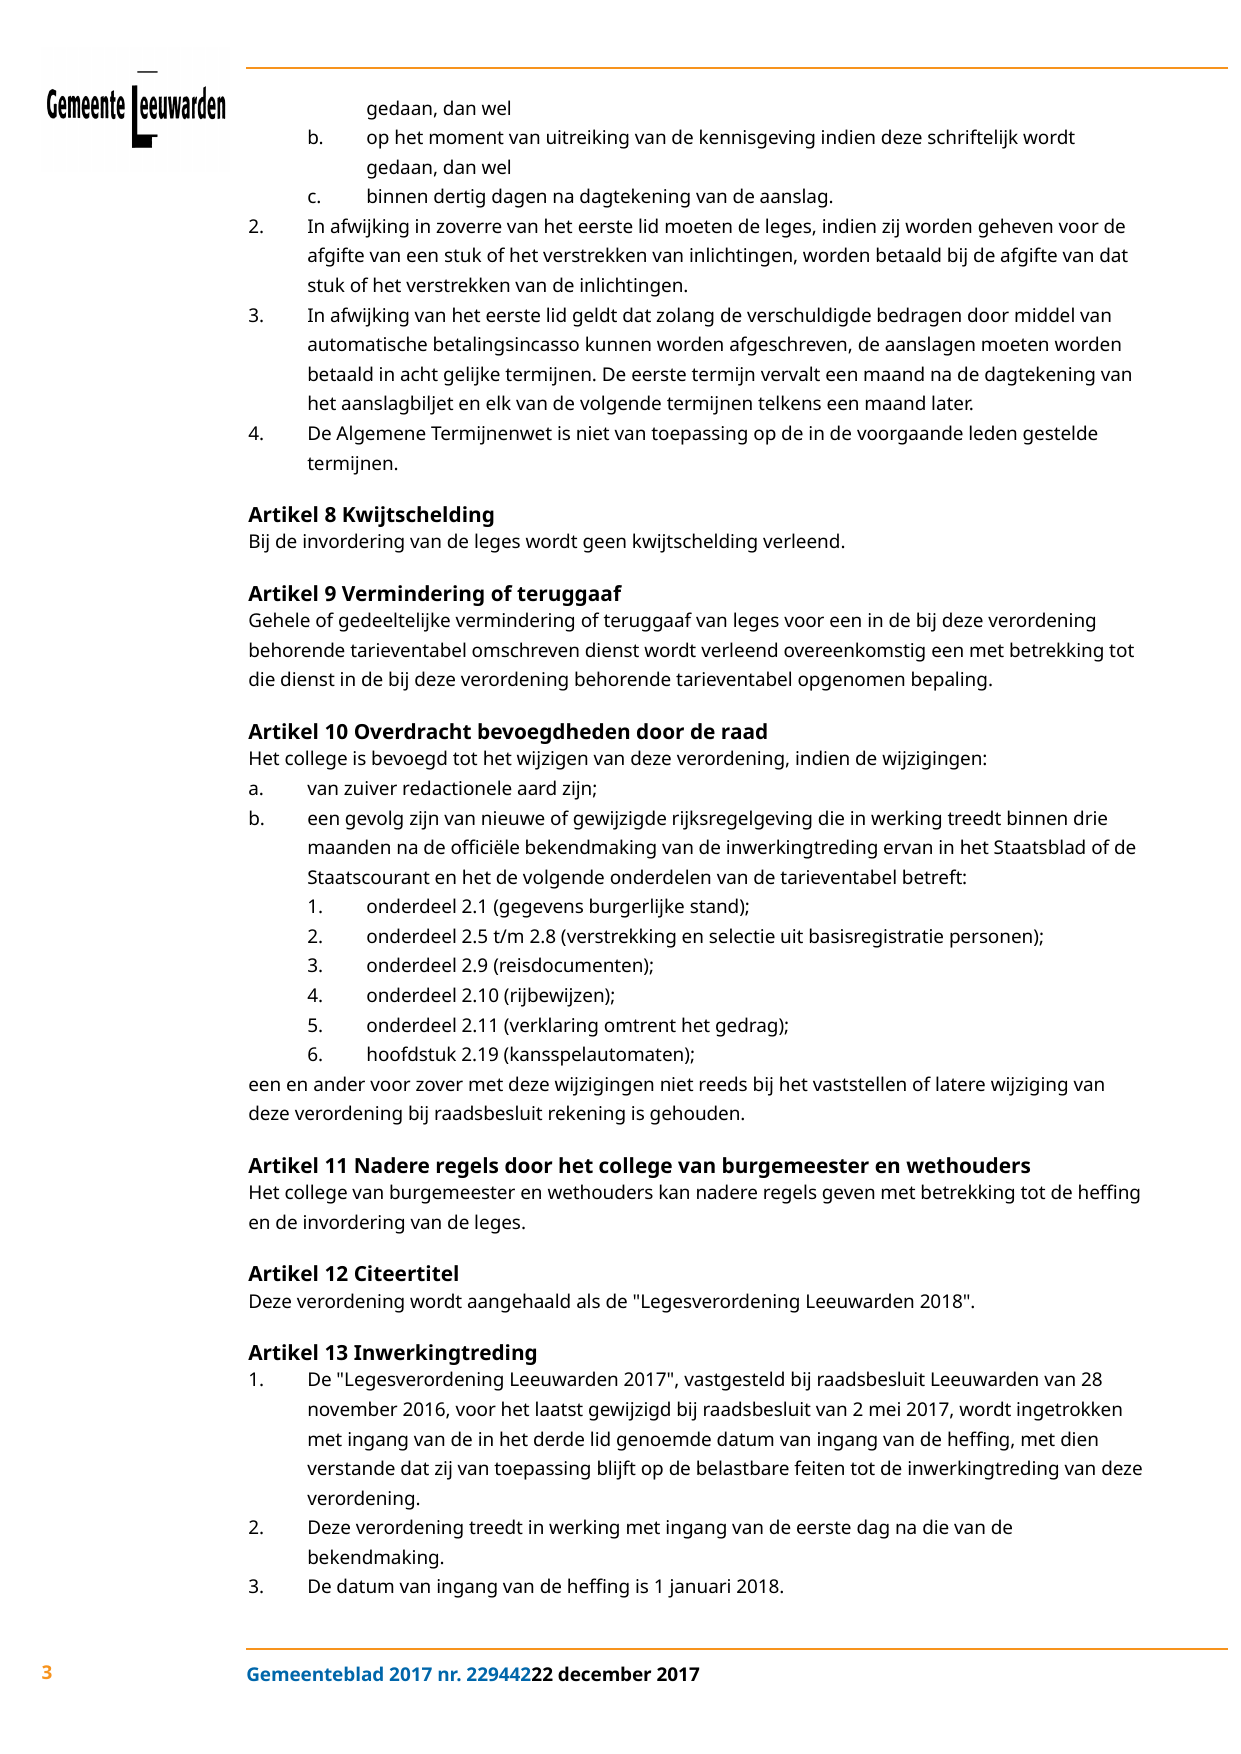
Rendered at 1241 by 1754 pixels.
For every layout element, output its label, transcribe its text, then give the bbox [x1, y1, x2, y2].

text een en ander voor zover met deze wijzigingen niet reeds bij het vaststellen of latere wijziging van deze verordening bij raadsbesluit rekening is gehouden. [248, 1071, 1152, 1126]
list op het moment van uitreiking van de kennisgeving indien deze schriftelijk wordt gedaan, dan wel [307, 124, 1152, 180]
text Artikel 9 Vermindering of teruggaaf [248, 579, 1152, 607]
text Het college van burgemeester en wethouders kan nadere regels geven met betrekking tot de heffing en de invordering van de leges. [248, 1179, 1152, 1235]
list onderdeel 2.1 (gegevens burgerlijke stand); [307, 893, 1152, 919]
list onderdeel 2.9 (reisdocumenten); [307, 953, 1152, 978]
list De "Legesverordening Leeuwarden 2017", vastgesteld bij raadsbesluit Leeuwarden van 28 november 2016, voor het laatst gewijzigd bij raadsbesluit van 2 mei 2017, wordt ingetrokken met ingang van de in het derde lid genoemde datum van ingang van de heffing, met dien verstande dat zij van toepassing blijft op de belastbare feiten tot de inwerkingtreding van deze verordening. [248, 1367, 1152, 1511]
text Bij de invordering van de leges wordt geen kwijtschelding verleend. [248, 529, 1152, 554]
list onderdeel 2.11 (verklaring omtrent het gedrag); [307, 1012, 1152, 1037]
picture [41, 47, 231, 172]
text Artikel 12 Citeertitel [248, 1259, 1152, 1288]
list Deze verordening treedt in werking met ingang van de eerste dag na die van de bekendmaking. [248, 1514, 1152, 1570]
text Deze verordening wordt aangehaald als de "Legesverordening Leeuwarden 2018". [248, 1288, 1152, 1313]
list In afwijking in zoverre van het eerste lid moeten de leges, indien zij worden geheven voor de afgifte van een stuk of het verstrekken van inlichtingen, worden betaald bij de afgifte van dat stuk of het verstrekken van de inlichtingen. [248, 213, 1152, 298]
list onderdeel 2.10 (rijbewijzen); [307, 982, 1152, 1008]
text Gehele of gedeeltelijke vermindering of teruggaaf van leges voor een in de bij deze verordening behorende tarieventabel omschreven dienst wordt verleend overeenkomstig een met betrekking tot die dienst in de bij deze verordening behorende tarieventabel opgenomen bepaling. [248, 607, 1152, 692]
list binnen dertig dagen na dagtekening van de aanslag. [307, 183, 1152, 209]
text Artikel 10 Overdracht bevoegdheden door de raad [248, 717, 1152, 746]
text Artikel 13 Inwerkingtreding [248, 1338, 1152, 1367]
list In afwijking van het eerste lid geldt dat zolang de verschuldigde bedragen door middel van automatische betalingsincasso kunnen worden afgeschreven, de aanslagen moeten worden betaald in acht gelijke termijnen. De eerste termijn vervalt een maand na de dagtekening van het aanslagbiljet en elk van de volgende termijnen telkens een maand later. [248, 302, 1152, 416]
list van zuiver redactionele aard zijn; [248, 775, 1152, 801]
text Het college is bevoegd tot het wijzigen van deze verordening, indien de wijzigingen: [248, 746, 1152, 771]
list De Algemene Termijnenwet is niet van toepassing op de in de voorgaande leden gestelde termijnen. [248, 420, 1152, 476]
text Artikel 11 Nadere regels door het college van burgemeester en wethouders [248, 1151, 1152, 1179]
list een gevolg zijn van nieuwe of gewijzigde rijksregelgeving die in werking treedt binnen drie maanden na de officiële bekendmaking van de inwerkingtreding ervan in het Staatsblad of de Staatscourant en het de volgende onderdelen van de tarieventabel betreft: [248, 805, 1152, 889]
list De datum van ingang van de heffing is 1 januari 2018. [248, 1574, 1152, 1599]
list onderdeel 2.5 t/m 2.8 (verstrekking en selectie uit basisregistratie personen); [307, 923, 1152, 949]
list hoofdstuk 2.19 (kansspelautomaten); [307, 1041, 1152, 1067]
text Artikel 8 Kwijtschelding [248, 500, 1152, 529]
list gedaan, dan wel [307, 95, 1152, 121]
